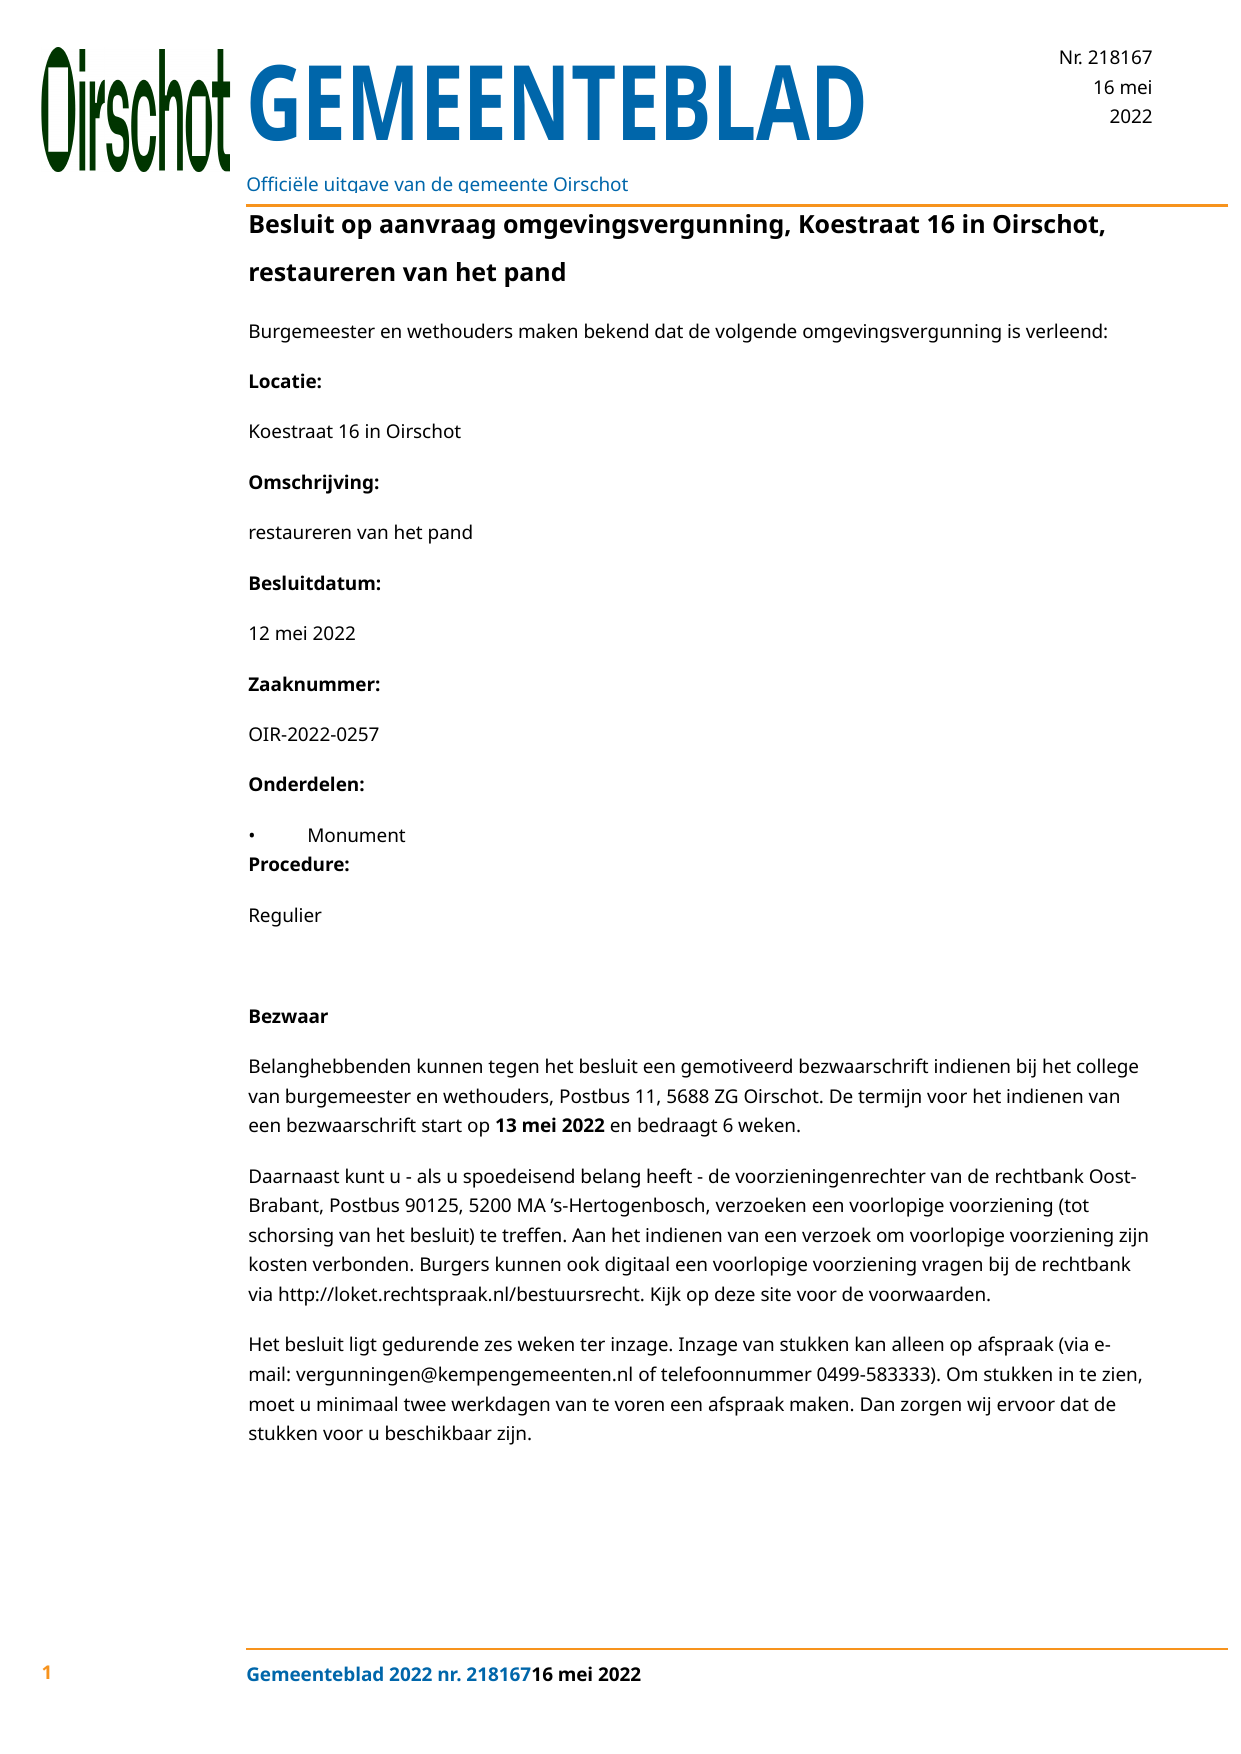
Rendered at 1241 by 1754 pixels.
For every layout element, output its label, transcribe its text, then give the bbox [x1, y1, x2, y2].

text Koestraat 16 in Oirschot [248, 419, 1152, 444]
picture [41, 47, 231, 172]
text 12 mei 2022 [248, 620, 1152, 646]
text Besluit op aanvraag omgevingsvergunning, Koestraat 16 in Oirschot, restaureren van het pand [248, 207, 1152, 288]
list Monument [248, 822, 1152, 848]
text Zaaknummer: [248, 671, 1152, 697]
text Belanghebbenden kunnen tegen het besluit een gemotiveerd bezwaarschrift indienen bij het college van burgemeester en wethouders, Postbus 11, 5688 ZG Oirschot. De termijn voor het indienen van een bezwaarschrift start op 13 mei 2022 en bedraagt 6 weken. [248, 1053, 1152, 1138]
text Locatie: [248, 368, 1152, 394]
text OIR-2022-0257 [248, 721, 1152, 747]
text Burgemeester en wethouders maken bekend dat de volgende omgevingsvergunning is verleend: [248, 318, 1152, 344]
text Daarnaast kunt u - als u spoedeisend belang heeft - de voorzieningenrechter van de rechtbank Oost-Brabant, Postbus 90125, 5200 MA ’s-Hertogenbosch, verzoeken een voorlopige voorziening (tot schorsing van het besluit) te treffen. Aan het indienen van een verzoek om voorlopige voorziening zijn kosten verbonden. Burgers kunnen ook digitaal een voorlopige voorziening vragen bij de rechtbank via http://loket.rechtspraak.nl/bestuursrecht. Kijk op deze site voor de voorwaarden. [248, 1163, 1152, 1307]
text Onderdelen: [248, 772, 1152, 797]
text Procedure: [248, 852, 1152, 877]
text Besluitdatum: [248, 570, 1152, 596]
text Omschrijving: [248, 469, 1152, 495]
text restaureren van het pand [248, 519, 1152, 545]
text Regulier [248, 902, 1152, 928]
text Bezwaar [248, 1003, 1152, 1029]
text Het besluit ligt gedurende zes weken ter inzage. Inzage van stukken kan alleen op afspraak (via e-mail: vergunningen@kempengemeenten.nl of telefoonnummer 0499-583333). Om stukken in te zien, moet u minimaal twee werkdagen van te voren een afspraak maken. Dan zorgen wij ervoor dat de stukken voor u beschikbaar zijn. [248, 1332, 1152, 1446]
